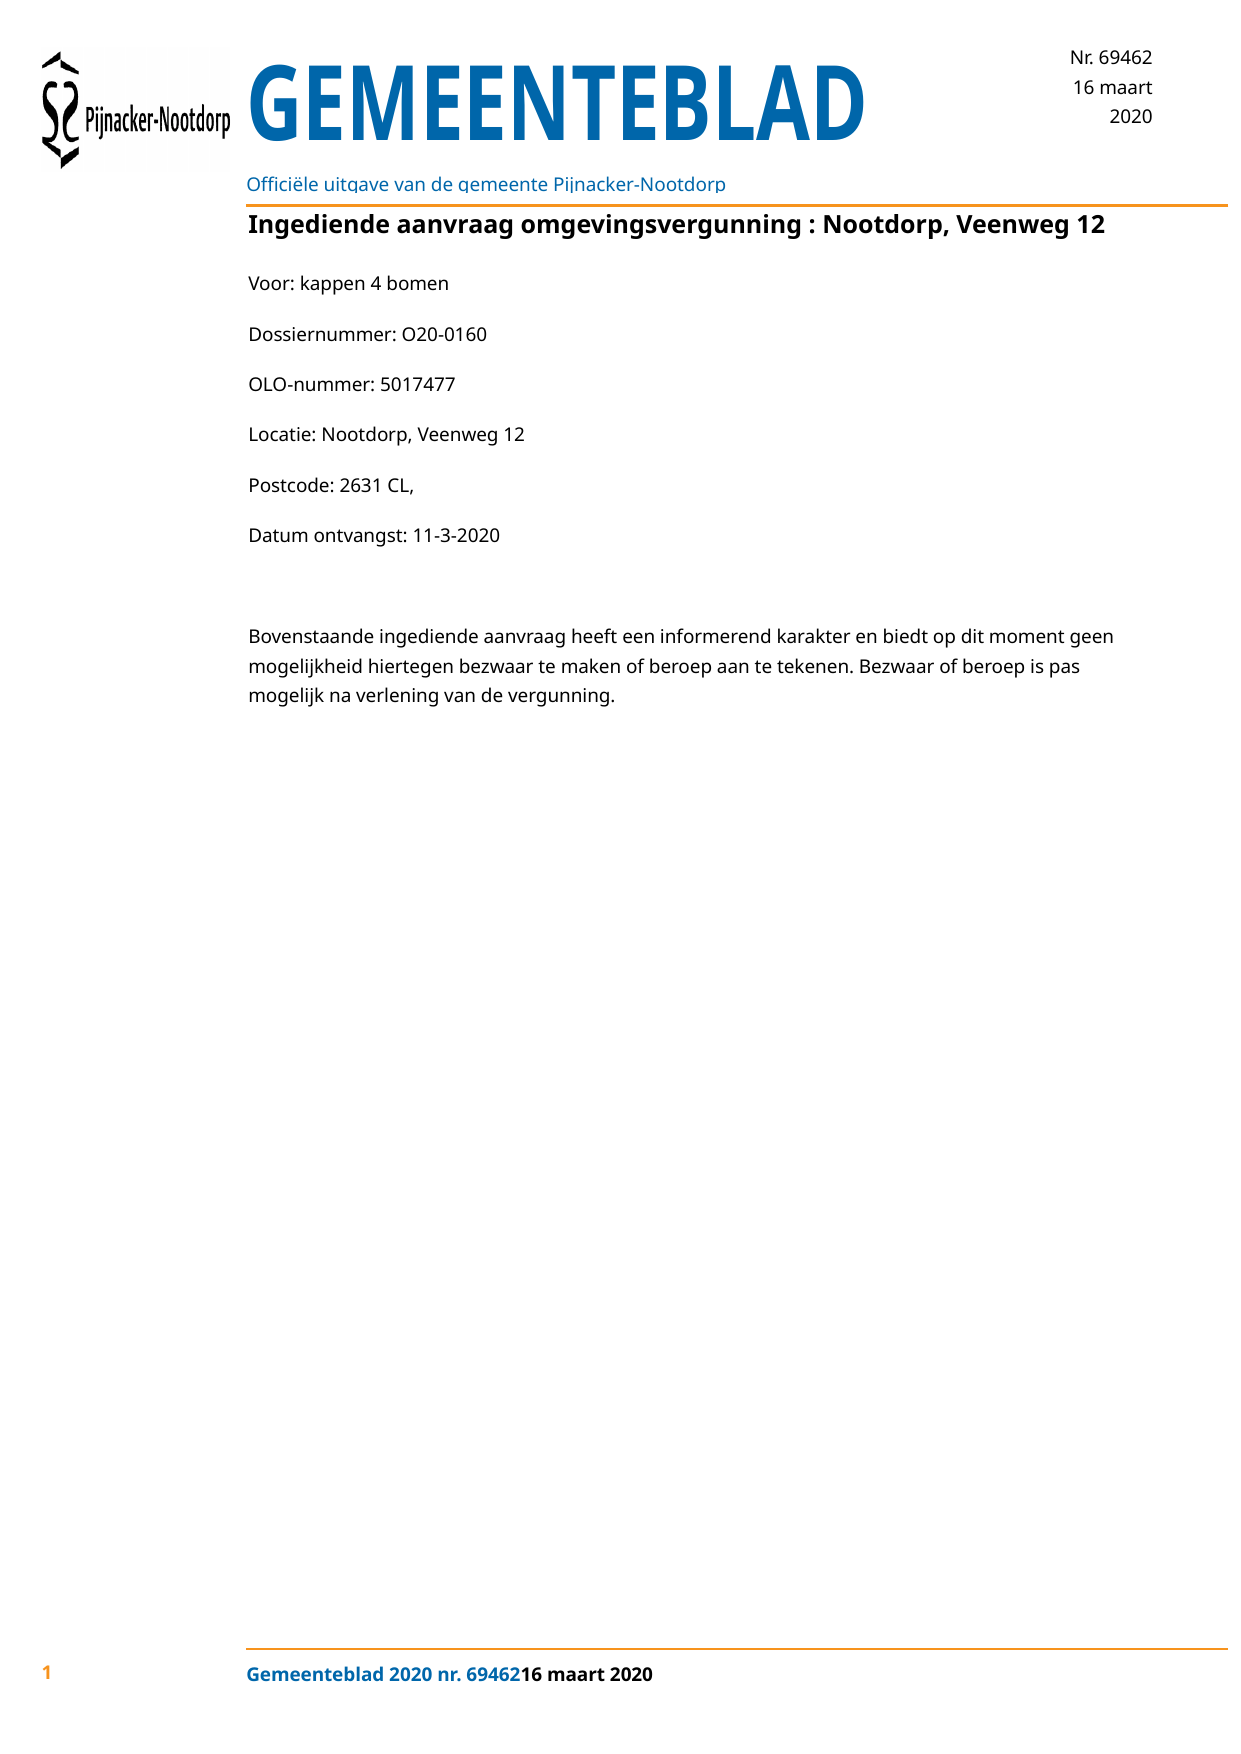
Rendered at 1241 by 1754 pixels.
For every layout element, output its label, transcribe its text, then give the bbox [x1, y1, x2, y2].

text Locatie: Nootdorp, Veenweg 12 [248, 422, 1152, 447]
text Dossiernummer: O20-0160 [248, 321, 1152, 346]
text Datum ontvangst: 11-3-2020 [248, 522, 1152, 548]
text Voor: kappen 4 bomen [248, 270, 1152, 296]
text Postcode: 2631 CL, [248, 472, 1152, 498]
picture [41, 47, 231, 172]
text OLO-nummer: 5017477 [248, 371, 1152, 397]
text Bovenstaande ingediende aanvraag heeft een informerend karakter en biedt op dit moment geen mogelijkheid hiertegen bezwaar te maken of beroep aan te tekenen. Bezwaar of beroep is pas mogelijk na verlening van de vergunning. [248, 623, 1152, 708]
text Ingediende aanvraag omgevingsvergunning : Nootdorp, Veenweg 12 [248, 207, 1152, 241]
